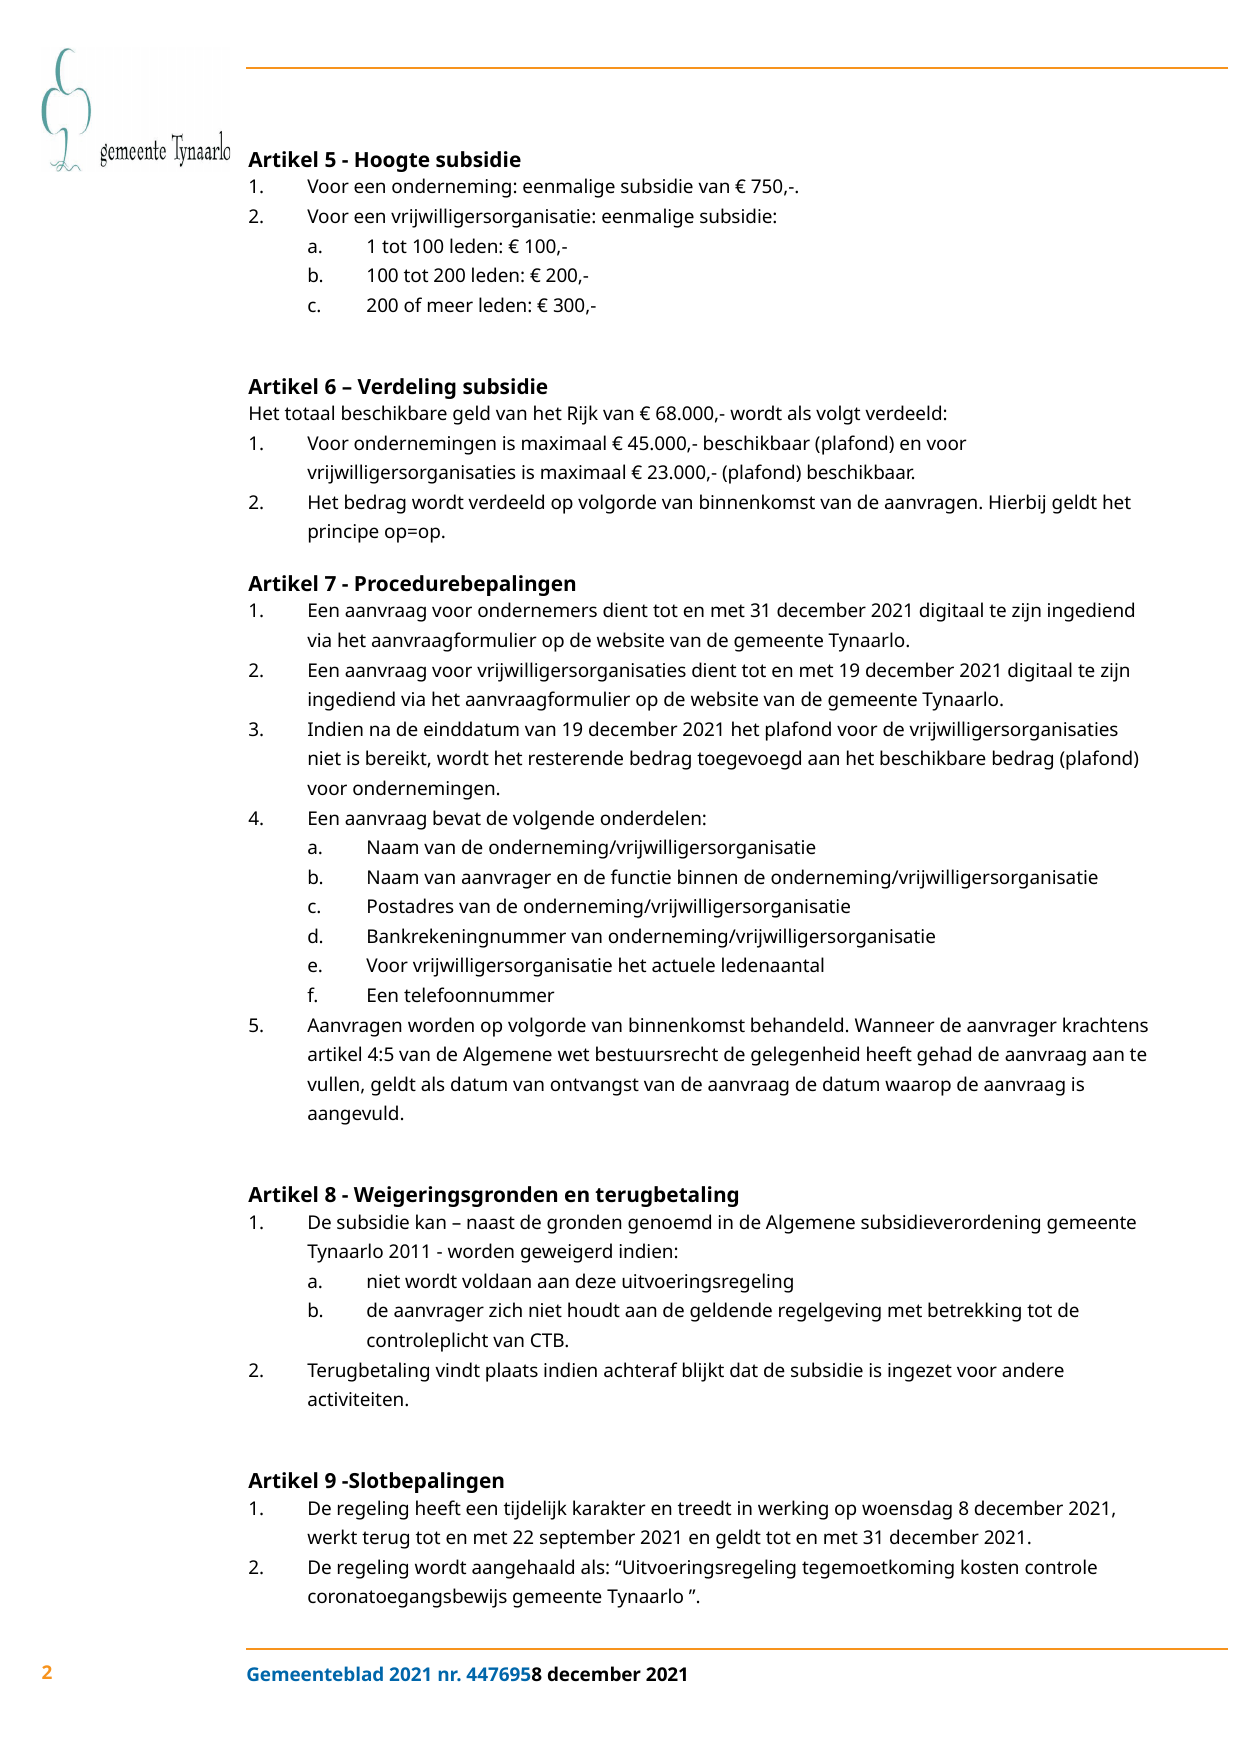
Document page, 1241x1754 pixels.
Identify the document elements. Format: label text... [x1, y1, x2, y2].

list 100 tot 200 leden: € 200,- [307, 262, 1152, 288]
list Indien na de einddatum van 19 december 2021 het plafond voor de vrijwilligersorganisaties niet is bereikt, wordt het resterende bedrag toegevoegd aan het beschikbare bedrag (plafond) voor ondernemingen. [248, 716, 1152, 801]
list Terugbetaling vindt plaats indien achteraf blijkt dat de subsidie is ingezet voor andere activiteiten. [248, 1357, 1152, 1412]
list Een aanvraag voor vrijwilligersorganisaties dient tot en met 19 december 2021 digitaal te zijn ingediend via het aanvraagformulier op de website van de gemeente Tynaarlo. [248, 657, 1152, 712]
list Een telefoonnummer [307, 982, 1152, 1008]
list Voor een vrijwilligersorganisatie: eenmalige subsidie: [248, 203, 1152, 229]
list De subsidie kan – naast de gronden genoemd in de Algemene subsidieverordening gemeente Tynaarlo 2011 - worden geweigerd indien: [248, 1209, 1152, 1264]
list niet wordt voldaan aan deze uitvoeringsregeling [307, 1268, 1152, 1294]
list Het bedrag wordt verdeeld op volgorde van binnenkomst van de aanvragen. Hierbij geldt het principe op=op. [248, 489, 1152, 544]
list Een aanvraag voor ondernemers dient tot en met 31 december 2021 digitaal te zijn ingediend via het aanvraagformulier op de website van de gemeente Tynaarlo. [248, 598, 1152, 653]
text Artikel 9 -Slotbepalingen [248, 1466, 1152, 1495]
list Voor een onderneming: eenmalige subsidie van € 750,-. [248, 174, 1152, 199]
list Voor vrijwilligersorganisatie het actuele ledenaantal [307, 953, 1152, 978]
text Artikel 5 - Hoogte subsidie [248, 145, 1152, 174]
list De regeling wordt aangehaald als: “Uitvoeringsregeling tegemoetkoming kosten controle coronatoegangsbewijs gemeente Tynaarlo ”. [248, 1554, 1152, 1609]
list de aanvrager zich niet houdt aan de geldende regelgeving met betrekking tot de controleplicht van CTB. [307, 1298, 1152, 1353]
list Postadres van de onderneming/vrijwilligersorganisatie [307, 893, 1152, 919]
list Naam van de onderneming/vrijwilligersorganisatie [307, 834, 1152, 860]
list Bankrekeningnummer van onderneming/vrijwilligersorganisatie [307, 923, 1152, 949]
list Naam van aanvrager en de functie binnen de onderneming/vrijwilligersorganisatie [307, 864, 1152, 889]
list Een aanvraag bevat de volgende onderdelen: [248, 805, 1152, 830]
picture [41, 47, 231, 172]
list Voor ondernemingen is maximaal € 45.000,- beschikbaar (plafond) en voor vrijwilligersorganisaties is maximaal € 23.000,- (plafond) beschikbaar. [248, 430, 1152, 485]
text Artikel 6 – Verdeling subsidie [248, 372, 1152, 400]
text Artikel 7 - Procedurebepalingen [248, 569, 1152, 598]
list 1 tot 100 leden: € 100,- [307, 233, 1152, 258]
text Het totaal beschikbare geld van het Rijk van € 68.000,- wordt als volgt verdeeld: [248, 400, 1152, 426]
list 200 of meer leden: € 300,- [307, 292, 1152, 318]
text Artikel 8 - Weigeringsgronden en terugbetaling [248, 1181, 1152, 1209]
list De regeling heeft een tijdelijk karakter en treedt in werking op woensdag 8 december 2021, werkt terug tot en met 22 september 2021 en geldt tot en met 31 december 2021. [248, 1495, 1152, 1550]
list Aanvragen worden op volgorde van binnenkomst behandeld. Wanneer de aanvrager krachtens artikel 4:5 van de Algemene wet bestuursrecht de gelegenheid heeft gehad de aanvraag aan te vullen, geldt als datum van ontvangst van de aanvraag de datum waarop de aanvraag is aangevuld. [248, 1012, 1152, 1126]
